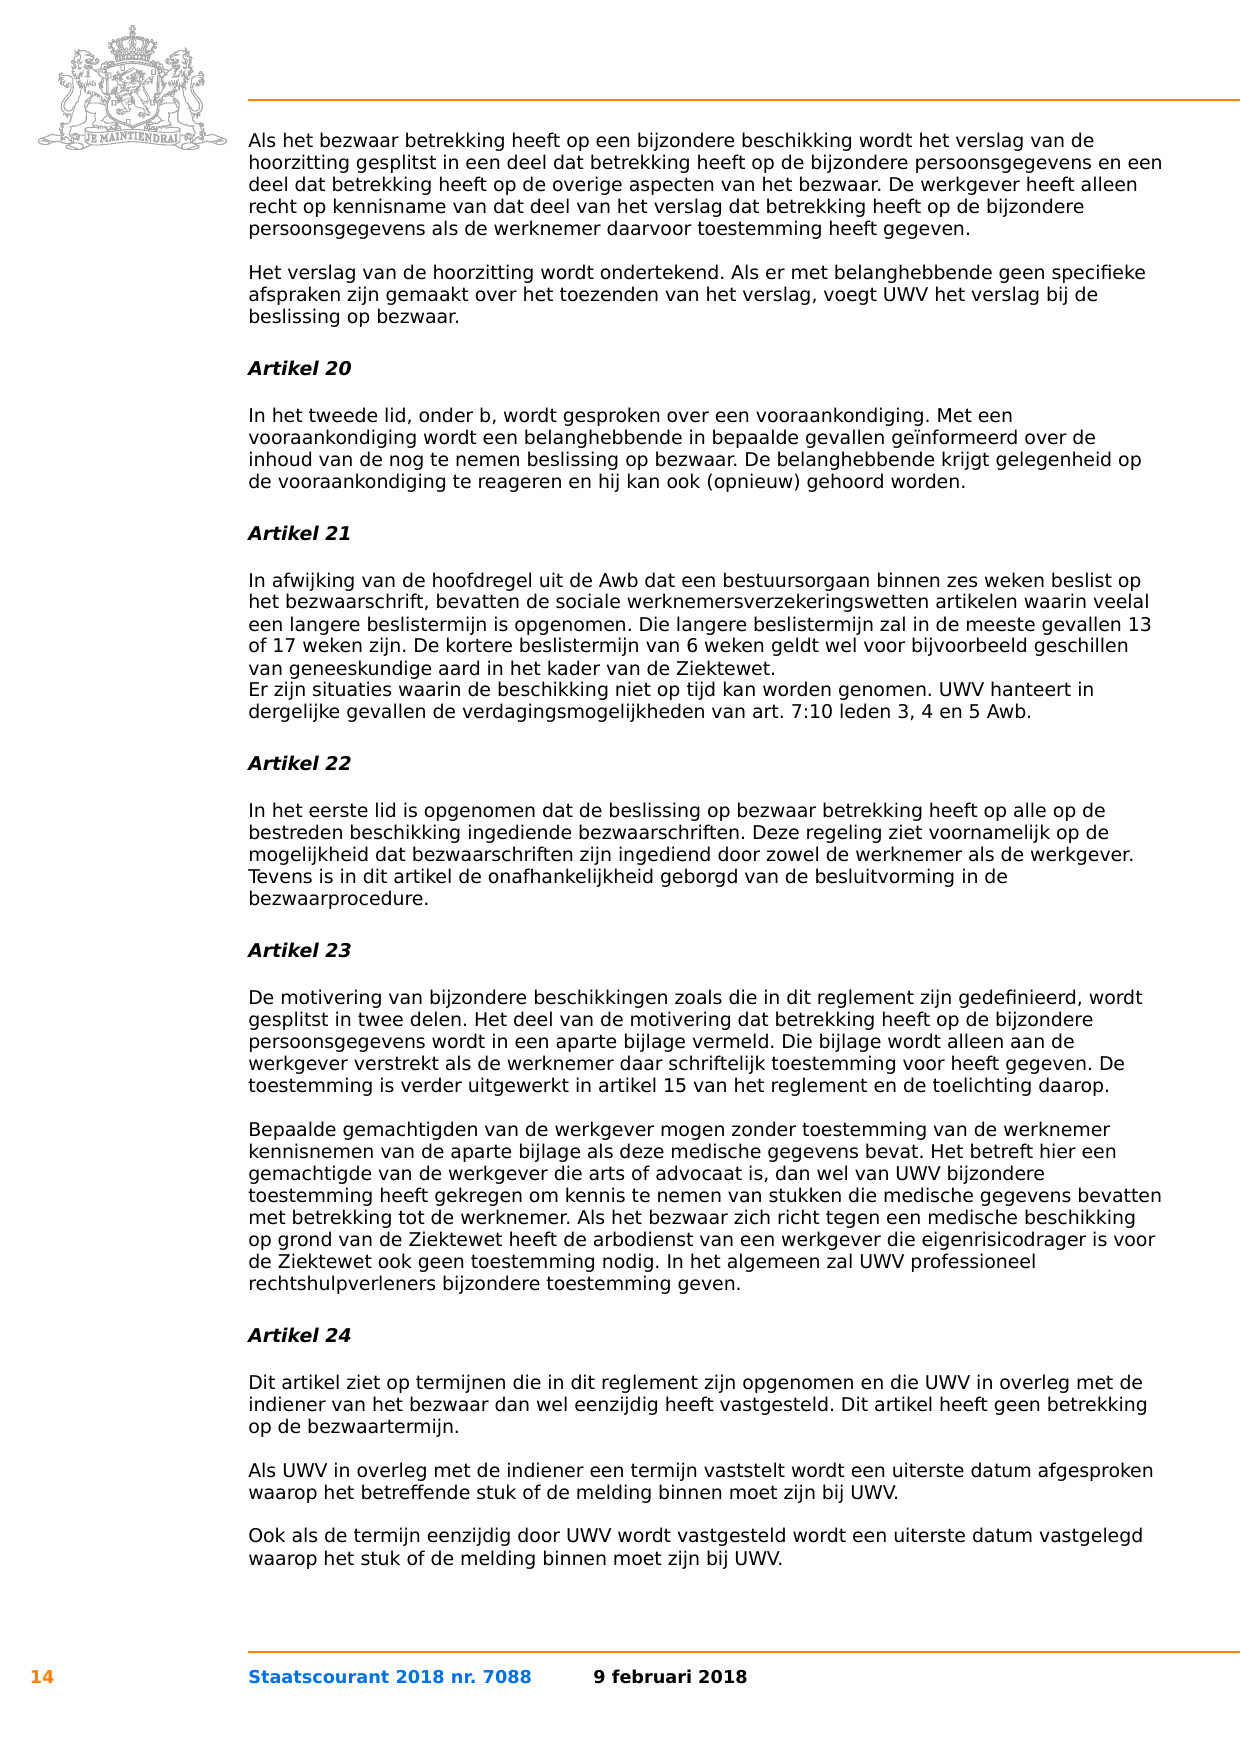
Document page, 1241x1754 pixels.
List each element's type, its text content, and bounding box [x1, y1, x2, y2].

picture [38, 25, 227, 150]
subtitle Artikel 20 [248, 358, 1163, 379]
subtitle Artikel 23 [248, 940, 1163, 962]
text Bepaalde gemachtigden van de werkgever mogen zonder toestemming van de werknemer kennisnemen van de aparte bijlage als deze medische gegevens bevat. Het betreft hier een gemachtigde van de werkgever die arts of advocaat is, dan wel van UWV bijzondere toestemming heeft gekregen om kennis te nemen van stukken die medische gegevens bevatten met betrekking tot de werknemer. Als het bezwaar zich richt tegen een medische beschikking op grond van de Ziektewet heeft de arbodienst van een werkgever die eigenrisicodrager is voor de Ziektewet ook geen toestemming nodig. In het algemeen zal UWV professioneel rechtshulpverleners bijzondere toestemming geven. [248, 1119, 1163, 1295]
text Dit artikel ziet op termijnen die in dit reglement zijn opgenomen en die UWV in overleg met de indiener van het bezwaar dan wel eenzijdig heeft vastgesteld. Dit artikel heeft geen betrekking op de bezwaartermijn. [248, 1372, 1163, 1438]
text Als UWV in overleg met de indiener een termijn vaststelt wordt een uiterste datum afgesproken waarop het betreffende stuk of de melding binnen moet zijn bij UWV. [248, 1459, 1163, 1503]
subtitle Artikel 22 [248, 753, 1163, 775]
text In het tweede lid, onder b, wordt gesproken over een vooraankondiging. Met een vooraankondiging wordt een belanghebbende in bepaalde gevallen geïnformeerd over de inhoud van de nog te nemen beslissing op bezwaar. De belanghebbende krijgt gelegenheid op de vooraankondiging te reageren en hij kan ook (opnieuw) gehoord worden. [248, 404, 1163, 492]
text Als het bezwaar betrekking heeft op een bijzondere beschikking wordt het verslag van de hoorzitting gesplitst in een deel dat betrekking heeft op de bijzondere persoonsgegevens en een deel dat betrekking heeft op de overige aspecten van het bezwaar. De werkgever heeft alleen recht op kennisname van dat deel van het verslag dat betrekking heeft op de bijzondere persoonsgegevens als de werknemer daarvoor toestemming heeft gegeven. [248, 130, 1163, 240]
text Het verslag van de hoorzitting wordt ondertekend. Als er met belanghebbende geen specifieke afspraken zijn gemaakt over het toezenden van het verslag, voegt UWV het verslag bij de beslissing op bezwaar. [248, 262, 1163, 328]
text Tevens is in dit artikel de onafhankelijkheid geborgd van de besluitvorming in de bezwaarprocedure. [248, 866, 1163, 910]
text In afwijking van de hoofdregel uit de Awb dat een bestuursorgaan binnen zes weken beslist op het bezwaarschrift, bevatten de sociale werknemersverzekeringswetten artikelen waarin veelal een langere beslistermijn is opgenomen. Die langere beslistermijn zal in de meeste gevallen 13 of 17 weken zijn. De kortere beslistermijn van 6 weken geldt wel voor bijvoorbeeld geschillen van geneeskundige aard in het kader van de Ziektewet. [248, 569, 1163, 679]
subtitle Artikel 21 [248, 522, 1163, 544]
text Er zijn situaties waarin de beschikking niet op tijd kan worden genomen. UWV hanteert in dergelijke gevallen de verdagingsmogelijkheden van art. 7:10 leden 3, 4 en 5 Awb. [248, 679, 1163, 723]
text Ook als de termijn eenzijdig door UWV wordt vastgesteld wordt een uiterste datum vastgelegd waarop het stuk of de melding binnen moet zijn bij UWV. [248, 1525, 1163, 1569]
text In het eerste lid is opgenomen dat de beslissing op bezwaar betrekking heeft op alle op de bestreden beschikking ingediende bezwaarschriften. Deze regeling ziet voornamelijk op de mogelijkheid dat bezwaarschriften zijn ingediend door zowel de werknemer als de werkgever. [248, 800, 1163, 866]
subtitle Artikel 24 [248, 1325, 1163, 1347]
text De motivering van bijzondere beschikkingen zoals die in dit reglement zijn gedefinieerd, wordt gesplitst in twee delen. Het deel van de motivering dat betrekking heeft op de bijzondere persoonsgegevens wordt in een aparte bijlage vermeld. Die bijlage wordt alleen aan de werkgever verstrekt als de werknemer daar schriftelijk toestemming voor heeft gegeven. De toestemming is verder uitgewerkt in artikel 15 van het reglement en de toelichting daarop. [248, 987, 1163, 1097]
